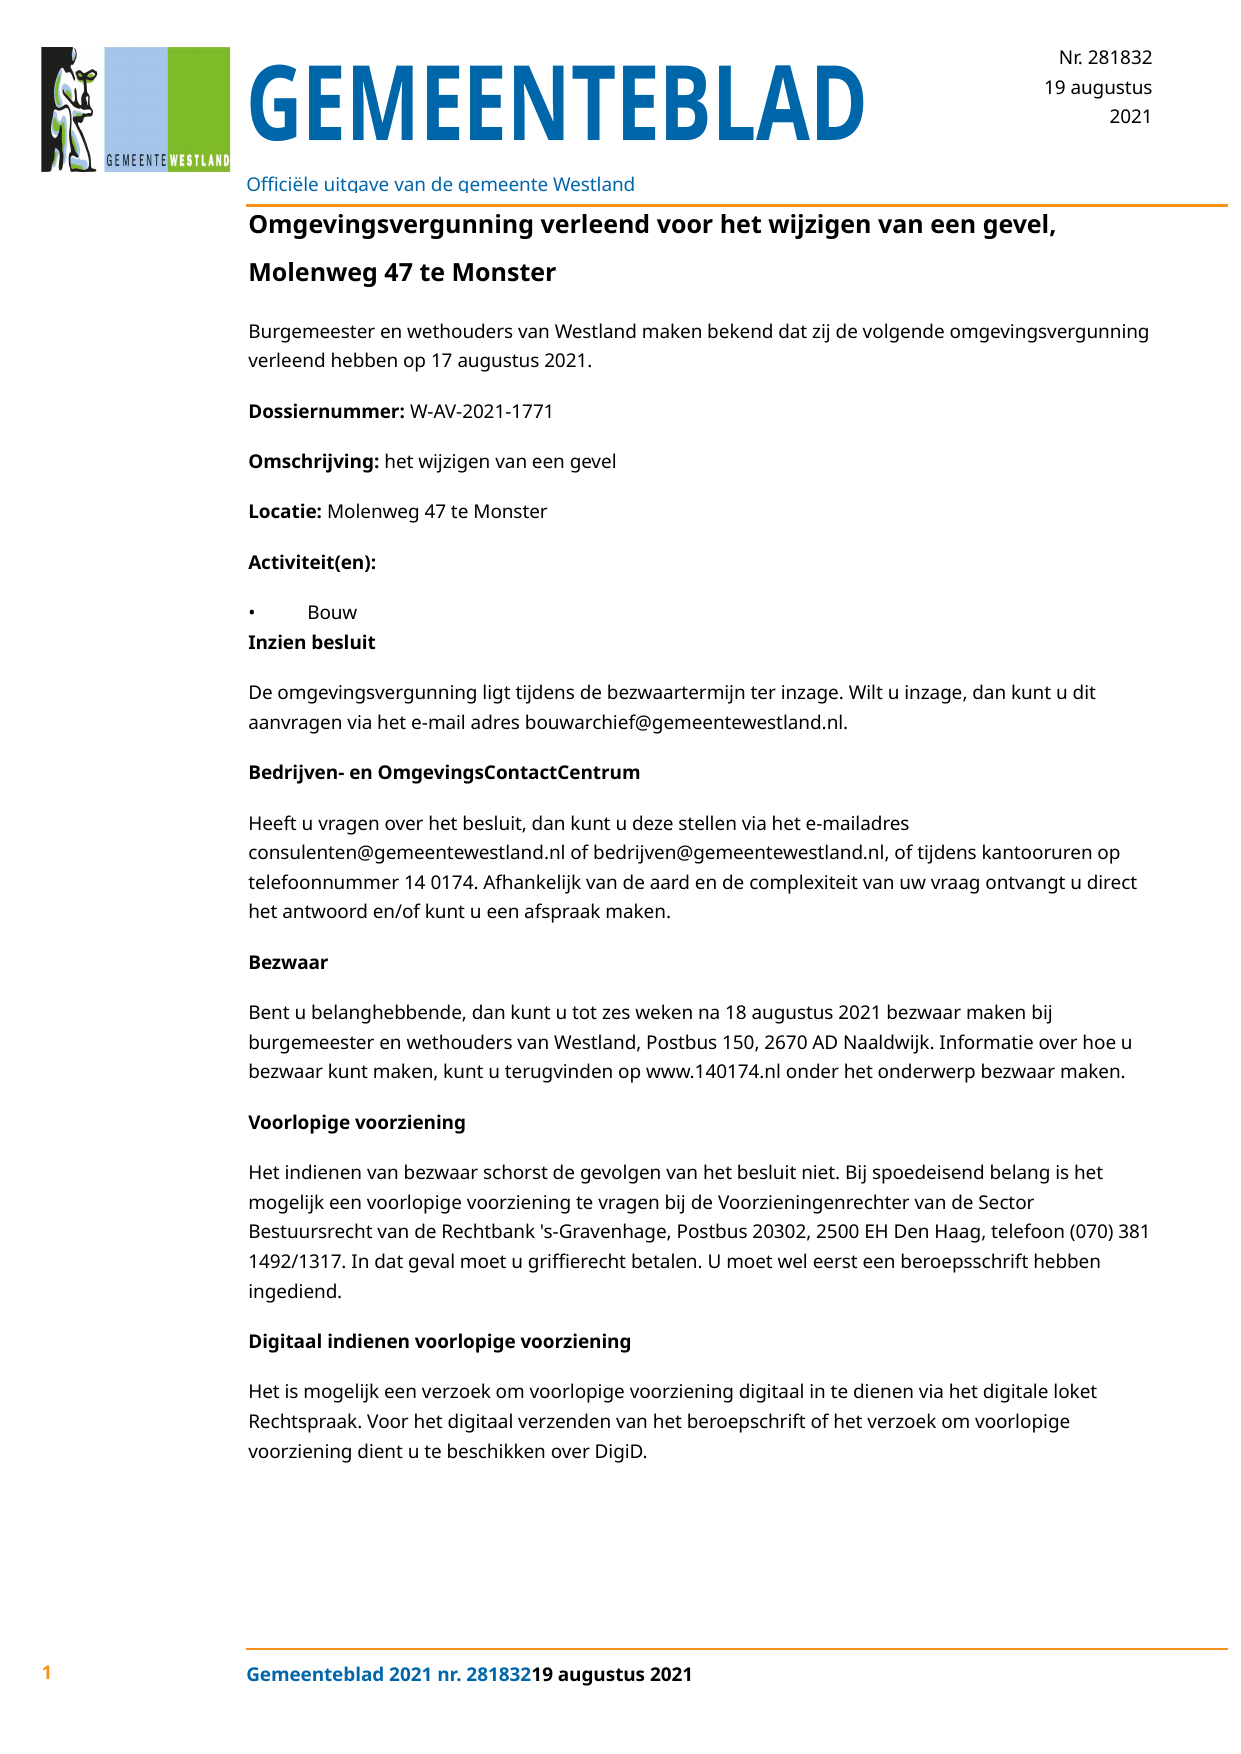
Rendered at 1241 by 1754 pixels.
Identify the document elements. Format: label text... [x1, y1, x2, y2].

text Bent u belanghebbende, dan kunt u tot zes weken na 18 augustus 2021 bezwaar maken bij burgemeester en wethouders van Westland, Postbus 150, 2670 AD Naaldwijk. Informatie over hoe u bezwaar kunt maken, kunt u terugvinden op www.140174.nl onder het onderwerp bezwaar maken. [248, 999, 1152, 1084]
text Voorlopige voorziening [248, 1109, 1152, 1135]
text Heeft u vragen over het besluit, dan kunt u deze stellen via het e-mailadres consulenten@gemeentewestland.nl of bedrijven@gemeentewestland.nl, of tijdens kantooruren op telefoonnummer 14 0174. Afhankelijk van de aard en de complexiteit van uw vraag ontvangt u direct het antwoord en/of kunt u een afspraak maken. [248, 810, 1152, 924]
text Omschrijving: het wijzigen van een gevel [248, 448, 1152, 474]
text Het is mogelijk een verzoek om voorlopige voorziening digitaal in te dienen via het digitale loket Rechtspraak. Voor het digitaal verzenden van het beroepschrift of het verzoek om voorlopige voorziening dient u te beschikken over DigiD. [248, 1379, 1152, 1464]
text Burgemeester en wethouders van Westland maken bekend dat zij de volgende omgevingsvergunning verleend hebben op 17 augustus 2021. [248, 318, 1152, 373]
text Het indienen van bezwaar schorst de gevolgen van het besluit niet. Bij spoedeisend belang is het mogelijk een voorlopige voorziening te vragen bij de Voorzieningenrechter van de Sector Bestuursrecht van de Rechtbank 's-Gravenhage, Postbus 20302, 2500 EH Den Haag, telefoon (070) 381 1492/1317. In dat geval moet u griffierecht betalen. U moet wel eerst een beroepsschrift hebben ingediend. [248, 1159, 1152, 1304]
text Locatie: Molenweg 47 te Monster [248, 499, 1152, 524]
text Bezwaar [248, 949, 1152, 975]
text Dossiernummer: W-AV-2021-1771 [248, 398, 1152, 424]
list Bouw [248, 599, 1152, 625]
text Omgevingsvergunning verleend voor het wijzigen van een gevel, Molenweg 47 te Monster [248, 207, 1152, 288]
text Activiteit(en): [248, 549, 1152, 575]
text Inzien besluit [248, 629, 1152, 655]
text De omgevingsvergunning ligt tijdens de bezwaartermijn ter inzage. Wilt u inzage, dan kunt u dit aanvragen via het e-mail adres bouwarchief@gemeentewestland.nl. [248, 679, 1152, 735]
picture [41, 47, 231, 172]
text Bedrijven- en OmgevingsContactCentrum [248, 759, 1152, 785]
text Digitaal indienen voorlopige voorziening [248, 1328, 1152, 1354]
